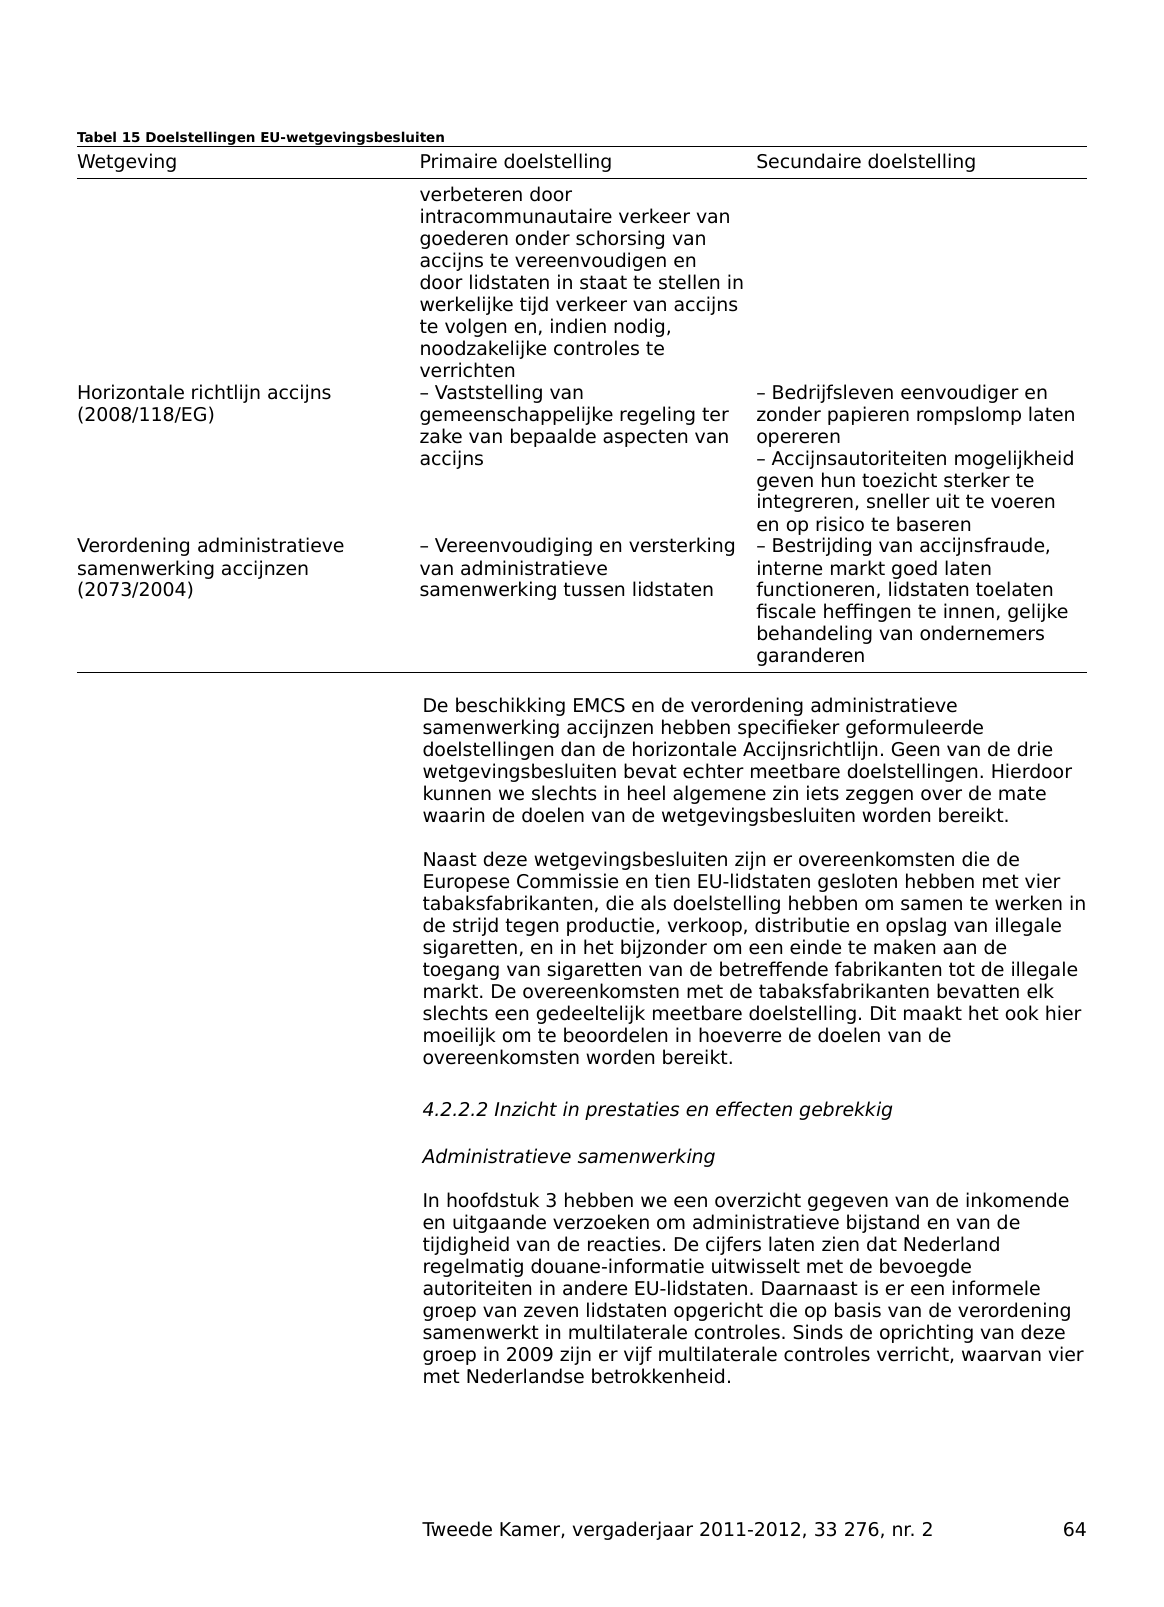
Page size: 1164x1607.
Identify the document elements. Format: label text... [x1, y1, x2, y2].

table_cell Horizontale richtlijn accijns (2008/118/EG) [77, 382, 413, 535]
text Naast deze wetgevingsbesluiten zijn er overeenkomsten die de Europese Commissie en tien EU-lidstaten gesloten hebben met vier tabaksfabrikanten, die als doelstelling hebben om samen te werken in de strijd tegen productie, verkoop, distributie en opslag van illegale sigaretten, en in het bijzonder om een einde te maken aan de toegang van sigaretten van de betreffende fabrikanten tot de illegale markt. De overeenkomsten met de tabaksfabrikanten bevatten elk slechts een gedeeltelijk meetbare doelstelling. Dit maakt het ook hier moeilijk om te beoordelen in hoeverre de doelen van de overeenkomsten worden bereikt. [422, 849, 1087, 1069]
table_cell – Vaststelling van gemeenschappelijke regeling ter zake van bepaalde aspecten van accijns [413, 382, 750, 535]
table_header Tabel 15 Doelstellingen EU-wetgevingsbesluiten [77, 130, 1087, 146]
table_cell Primaire doelstelling [413, 147, 750, 178]
table_cell – Bestrijding van accijnsfraude, interne markt goed laten functioneren, lidstaten toelaten fiscale heffingen te innen, gelijke behandeling van ondernemers garanderen [750, 535, 1087, 672]
table_cell – Vereenvoudiging en versterking van administratieve samenwerking tussen lidstaten [413, 535, 750, 672]
subtitle 4.2.2.2 Inzicht in prestaties en effecten gebrekkig [422, 1099, 1087, 1121]
table_cell Verordening administratieve samenwerking accijnzen (2073/2004) [77, 535, 413, 672]
table_cell Wetgeving [77, 147, 413, 178]
table_cell [750, 179, 1087, 382]
subtitle Administratieve samenwerking [422, 1146, 1087, 1168]
table_cell verbeteren door intracommunautaire verkeer van goederen onder schorsing van accijns te vereenvoudigen en door lidstaten in staat te stellen in werkelijke tijd verkeer van accijns te volgen en, indien nodig, noodzakelijke controles te verrichten [413, 179, 750, 382]
text De beschikking EMCS en de verordening administratieve samenwerking accijnzen hebben specifieker geformuleerde doelstellingen dan de horizontale Accijnsrichtlijn. Geen van de drie wetgevingsbesluiten bevat echter meetbare doelstellingen. Hierdoor kunnen we slechts in heel algemene zin iets zeggen over de mate waarin de doelen van de wetgevingsbesluiten worden bereikt. [422, 695, 1087, 827]
table_cell – Bedrijfsleven eenvoudiger en zonder papieren rompslomp laten opereren – Accijnsautoriteiten mogelijkheid geven hun toezicht sterker te integreren, sneller uit te voeren en op risico te baseren [750, 382, 1087, 535]
table_cell [77, 179, 413, 382]
table_cell Secundaire doelstelling [750, 147, 1087, 178]
text In hoofdstuk 3 hebben we een overzicht gegeven van de inkomende en uitgaande verzoeken om administratieve bijstand en van de tijdigheid van de reacties. De cijfers laten zien dat Nederland regelmatig douane-informatie uitwisselt met de bevoegde autoriteiten in andere EU-lidstaten. Daarnaast is er een informele groep van zeven lidstaten opgericht die op basis van de verordening samenwerkt in multilaterale controles. Sinds de oprichting van deze groep in 2009 zijn er vijf multilaterale controles verricht, waarvan vier met Nederlandse betrokkenheid. [422, 1190, 1087, 1388]
